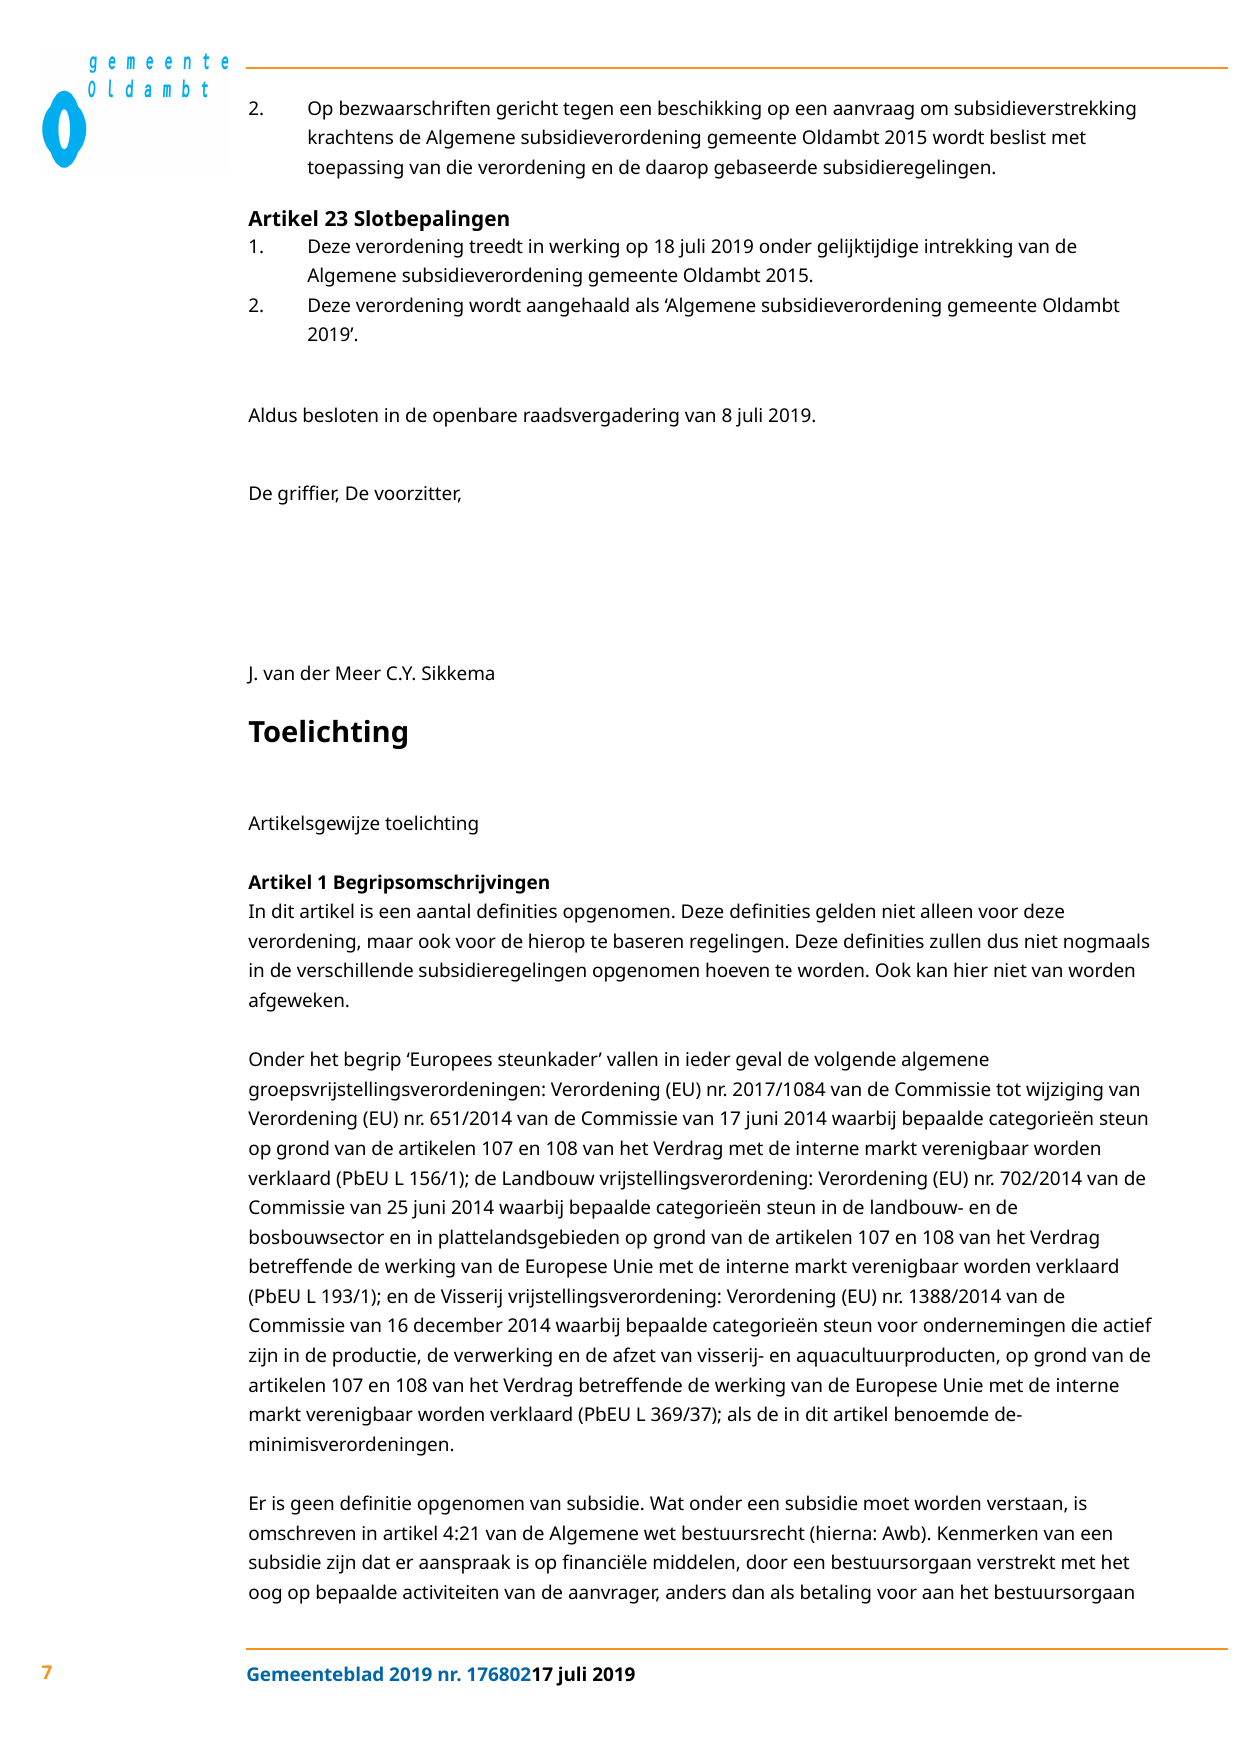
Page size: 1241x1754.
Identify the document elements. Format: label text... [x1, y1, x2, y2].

text J. van der Meer C.Y. Sikkema [248, 660, 1152, 686]
text Er is geen definitie opgenomen van subsidie. Wat onder een subsidie moet worden verstaan, is omschreven in artikel 4:21 van de Algemene wet bestuursrecht (hierna: Awb). Kenmerken van een subsidie zijn dat er aanspraak is op financiële middelen, door een bestuursorgaan verstrekt met het oog op bepaalde activiteiten van de aanvrager, anders dan als betaling voor aan het bestuursorgaan [248, 1490, 1152, 1605]
list Op bezwaarschriften gericht tegen een beschikking op een aanvraag om subsidieverstrekking krachtens de Algemene subsidieverordening gemeente Oldambt 2015 wordt beslist met toepassing van die verordening en de daarop gebaseerde subsidieregelingen. [248, 95, 1152, 180]
text Artikel 23 Slotbepalingen [248, 204, 1152, 233]
picture [41, 47, 231, 172]
text Aldus besloten in de openbare raadsvergadering van 8 juli 2019. [248, 403, 1152, 428]
text Artikel 1 Begripsomschrijvingen [248, 869, 1152, 895]
text Onder het begrip ‘Europees steunkader’ vallen in ieder geval de volgende algemene groepsvrijstellingsverordeningen: Verordening (EU) nr. 2017/1084 van de Commissie tot wijziging van Verordening (EU) nr. 651/2014 van de Commissie van 17 juni 2014 waarbij bepaalde categorieën steun op grond van de artikelen 107 en 108 van het Verdrag met de interne markt verenigbaar worden verklaard (PbEU L 156/1); de Landbouw vrijstellingsverordening: Verordening (EU) nr. 702/2014 van de Commissie van 25 juni 2014 waarbij bepaalde categorieën steun in de landbouw- en de bosbouwsector en in plattelandsgebieden op grond van de artikelen 107 en 108 van het Verdrag betreffende de werking van de Europese Unie met de interne markt verenigbaar worden verklaard (PbEU L 193/1); en de Visserij vrijstellingsverordening: Verordening (EU) nr. 1388/2014 van de Commissie van 16 december 2014 waarbij bepaalde categorieën steun voor ondernemingen die actief zijn in de productie, de verwerking en de afzet van visserij- en aquacultuurproducten, op grond van de artikelen 107 en 108 van het Verdrag betreffende de werking van de Europese Unie met de interne markt verenigbaar worden verklaard (PbEU L 369/37); als de in dit artikel benoemde de-minimisverordeningen. [248, 1046, 1152, 1457]
list Deze verordening treedt in werking op 18 juli 2019 onder gelijktijdige intrekking van de Algemene subsidieverordening gemeente Oldambt 2015. [248, 233, 1152, 288]
list Deze verordening wordt aangehaald als ‘Algemene subsidieverordening gemeente Oldambt 2019’. [248, 292, 1152, 347]
text Toelichting [248, 711, 1152, 751]
text In dit artikel is een aantal definities opgenomen. Deze definities gelden niet alleen voor deze verordening, maar ook voor de hierop te baseren regelingen. Deze definities zullen dus niet nogmaals in de verschillende subsidieregelingen opgenomen hoeven te worden. Ook kan hier niet van worden afgeweken. [248, 898, 1152, 1013]
text Artikelsgewijze toelichting [248, 810, 1152, 836]
text De griffier, De voorzitter, [248, 480, 1152, 506]
